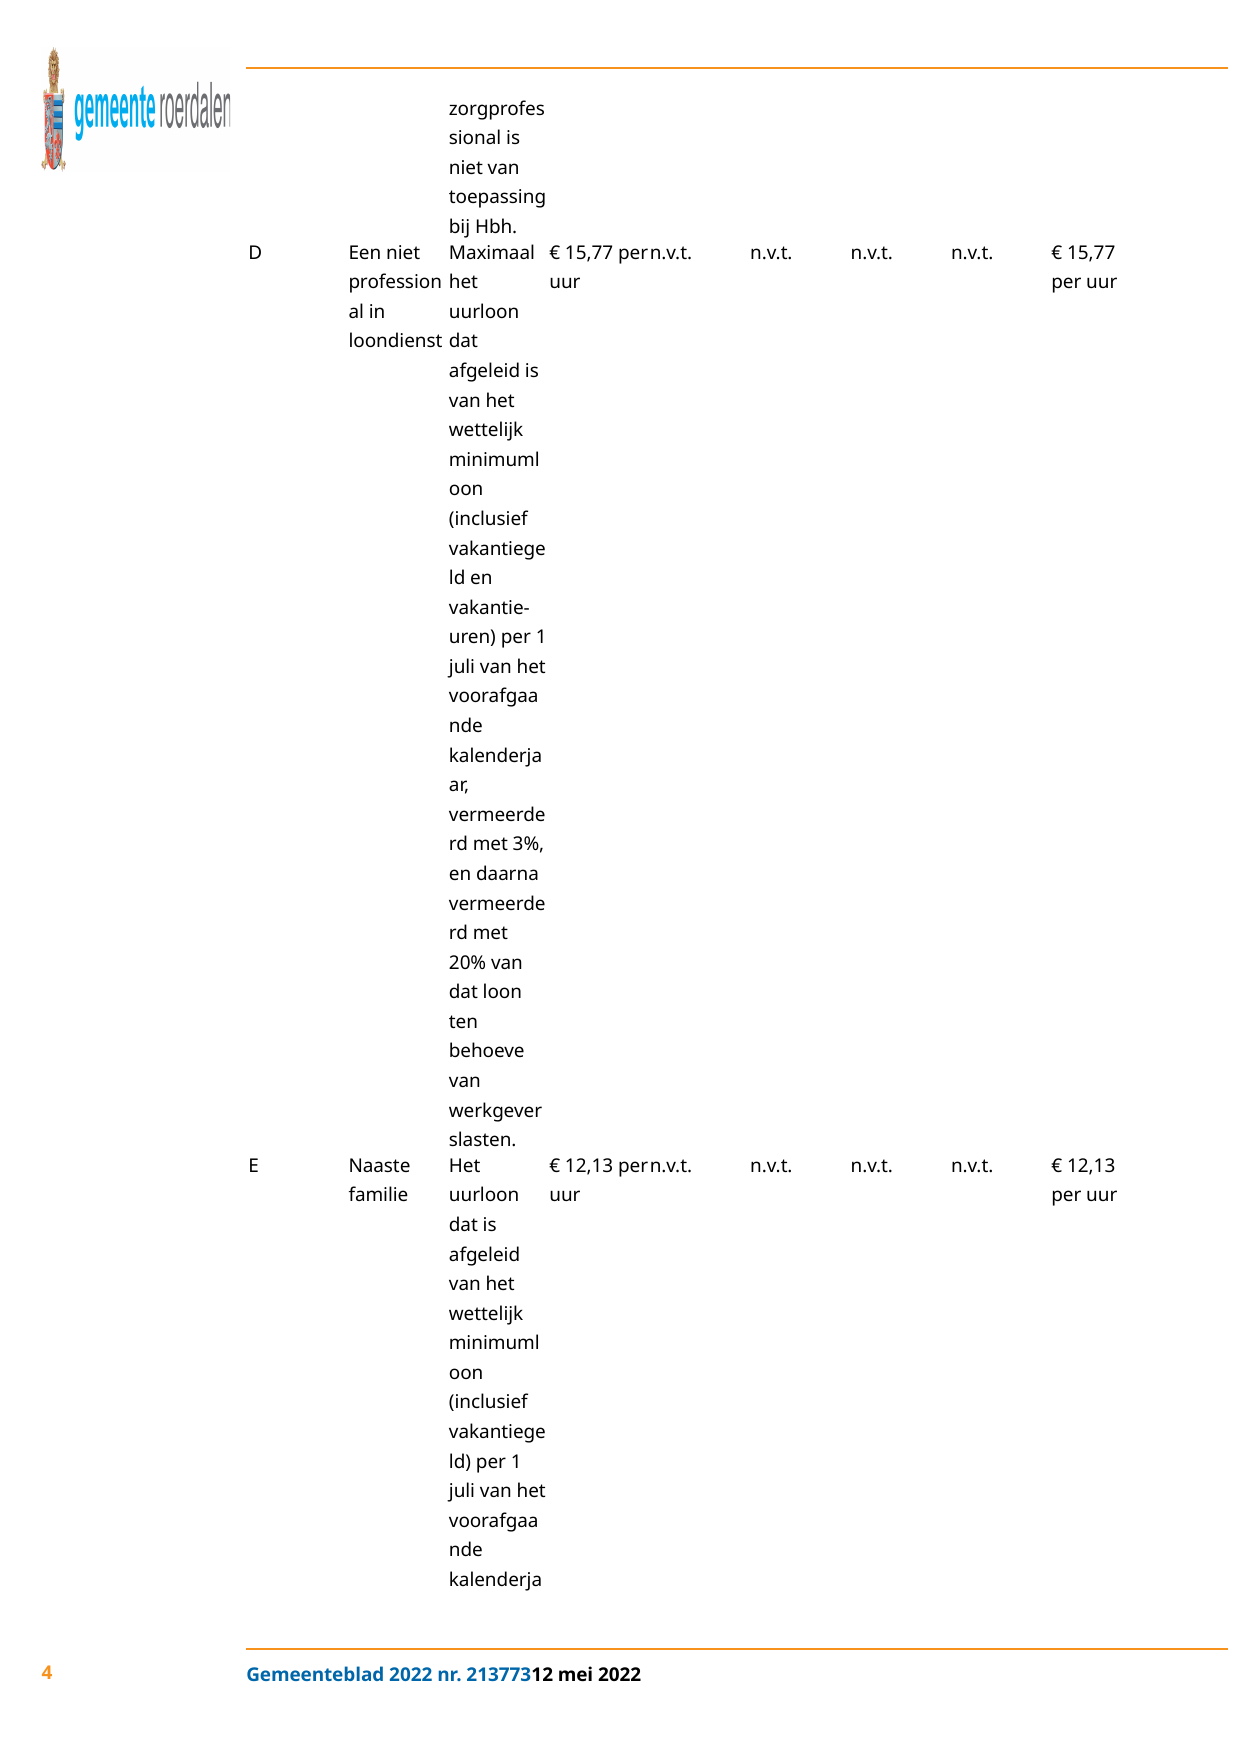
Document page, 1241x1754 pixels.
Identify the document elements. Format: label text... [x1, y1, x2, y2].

table_cell n.v.t. [850, 239, 951, 1152]
table_cell n.v.t. [951, 1152, 1051, 1592]
table_cell n.v.t. [650, 239, 750, 1152]
table_cell [951, 95, 1051, 239]
table_cell [549, 95, 649, 239]
table_cell n.v.t. [650, 1152, 750, 1592]
table_cell Het uurloon dat is afgeleid van het wettelijk minimumloon (inclusief vakantiegeld) per 1 juli van het voorafgaande kalenderja [449, 1152, 549, 1592]
table_cell Een niet professional in loondienst [348, 239, 449, 1152]
table_cell [650, 95, 750, 239]
table_cell n.v.t. [850, 1152, 951, 1592]
table_cell [850, 95, 951, 239]
table_cell € 12,13 per uur [1051, 1152, 1152, 1592]
table_cell [1051, 95, 1152, 239]
table_cell n.v.t. [750, 239, 850, 1152]
table_cell € 15,77 per uur [549, 239, 649, 1152]
table_cell n.v.t. [951, 239, 1051, 1152]
table_cell n.v.t. [750, 1152, 850, 1592]
table_cell E [248, 1152, 348, 1592]
table_cell Naaste familie [348, 1152, 449, 1592]
table_cell € 12,13 per uur [549, 1152, 649, 1592]
table_cell [750, 95, 850, 239]
picture [41, 47, 231, 172]
table_cell [348, 95, 449, 239]
table_cell € 15,77 per uur [1051, 239, 1152, 1152]
table_cell D [248, 239, 348, 1152]
table_cell [248, 95, 348, 239]
table_cell Maximaal het uurloon dat afgeleid is van het wettelijk minimumloon (inclusief vakantiegeld en vakantie-uren) per 1 juli van het voorafgaande kalenderjaar, vermeerderd met 3%, en daarna vermeerderd met 20% van dat loon ten behoeve van werkgeverslasten. [449, 239, 549, 1152]
table_cell zorgprofessional is niet van toepassing bij Hbh. [449, 95, 549, 239]
